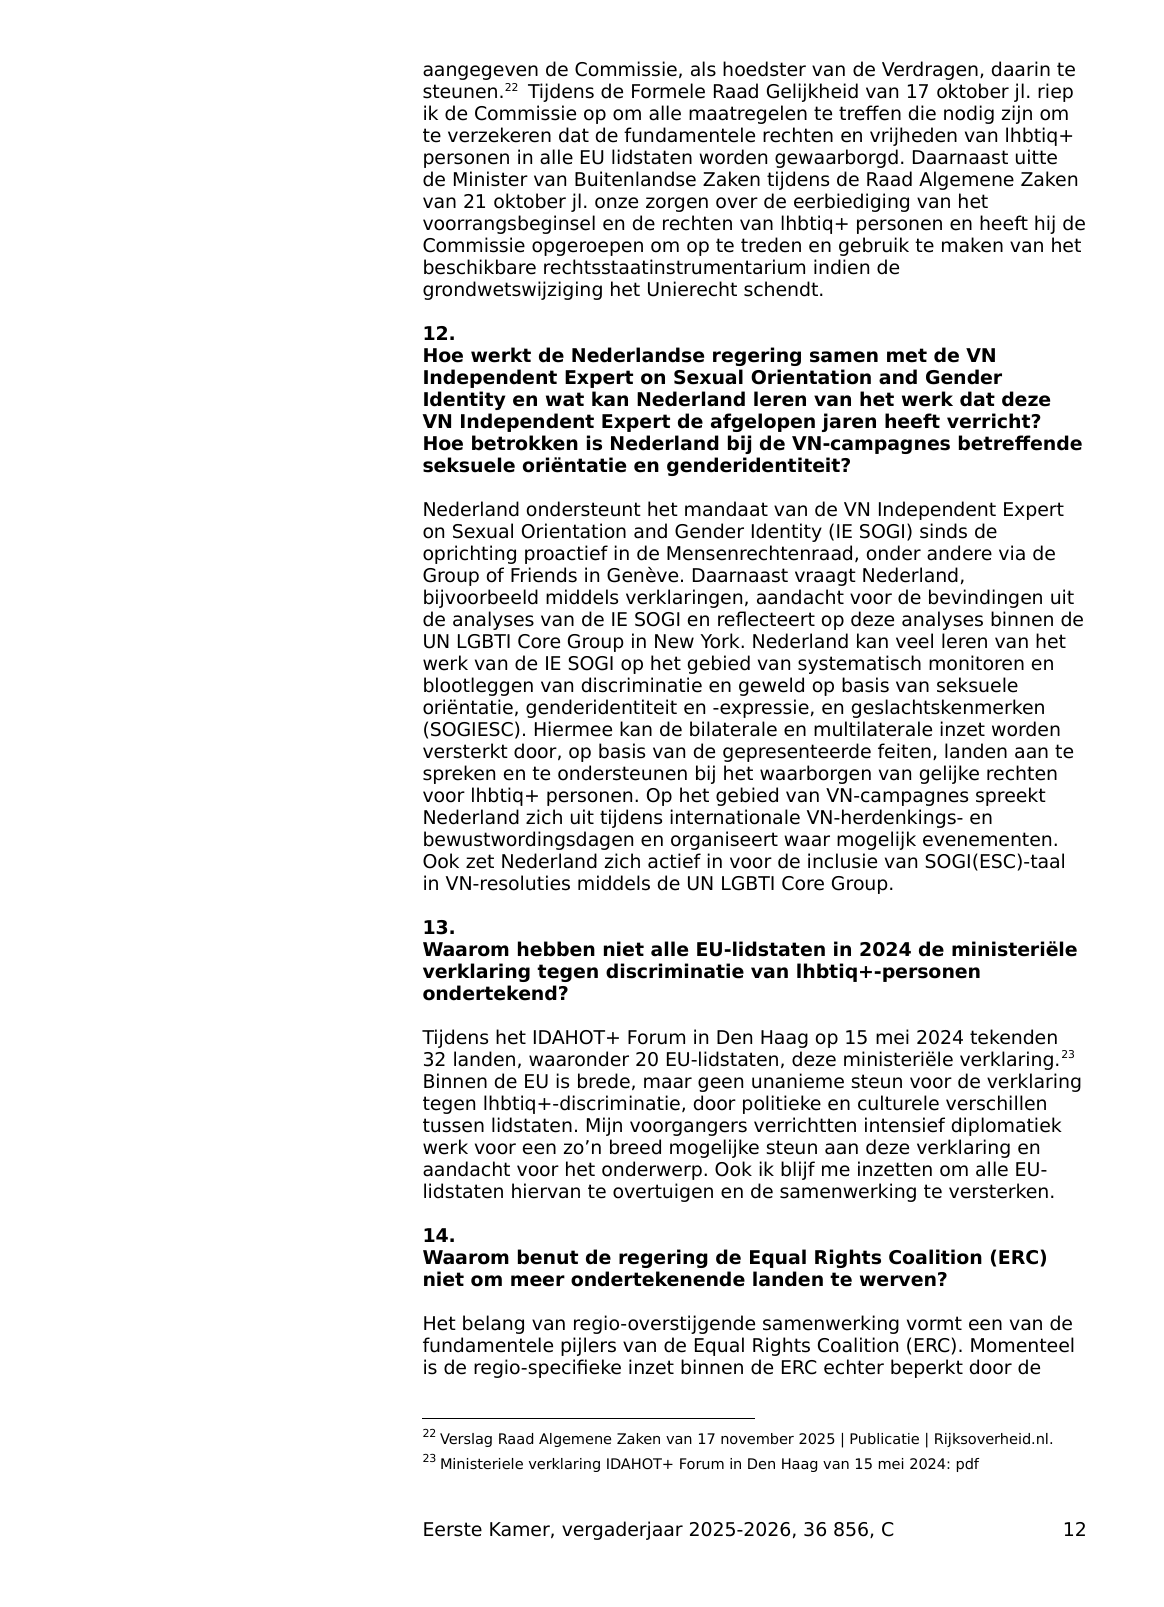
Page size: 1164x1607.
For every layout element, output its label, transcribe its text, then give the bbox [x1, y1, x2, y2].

text Ministeriele verklaring IDAHOT+ Forum in Den Haag van 15 mei 2024: pdf [422, 1452, 1087, 1474]
text Waarom hebben niet alle EU-lidstaten in 2024 de ministeriële verklaring tegen discriminatie van lhbtiq+-personen ondertekend? [422, 939, 1087, 1005]
text 14. [422, 1225, 1087, 1247]
text Tijdens het IDAHOT+ Forum in Den Haag op 15 mei 2024 tekenden 32 landen, waaronder 20 EU-lidstaten, deze ministeriële verklaring. Binnen de EU is brede, maar geen unanieme steun voor de verklaring tegen lhbtiq+-discriminatie, door politieke en culturele verschillen tussen lidstaten. Mijn voorgangers verrichtten intensief diplomatiek werk voor een zo’n breed mogelijke steun aan deze verklaring en aandacht voor het onderwerp. Ook ik blijf me inzetten om alle EU-lidstaten hiervan te overtuigen en de samenwerking te versterken. [422, 1027, 1087, 1203]
text 12. [422, 323, 1087, 345]
text Het belang van regio-overstijgende samenwerking vormt een van de fundamentele pijlers van de Equal Rights Coalition (ERC). Momenteel is de regio-specifieke inzet binnen de ERC echter beperkt door de [422, 1313, 1087, 1379]
text Hoe werkt de Nederlandse regering samen met de VN Independent Expert on Sexual Orientation and Gender Identity en wat kan Nederland leren van het werk dat deze VN Independent Expert de afgelopen jaren heeft verricht? Hoe betrokken is Nederland bij de VN-campagnes betreffende seksuele oriëntatie en genderidentiteit? [422, 345, 1087, 477]
text Verslag Raad Algemene Zaken van 17 november 2025 | Publicatie | Rijksoverheid.nl. [422, 1427, 1087, 1449]
text Waarom benut de regering de Equal Rights Coalition (ERC) niet om meer ondertekenende landen te werven? [422, 1247, 1087, 1291]
text 13. [422, 917, 1087, 939]
text aangegeven de Commissie, als hoedster van de Verdragen, daarin te steunen. Tijdens de Formele Raad Gelijkheid van 17 oktober jl. riep ik de Commissie op om alle maatregelen te treffen die nodig zijn om te verzekeren dat de fundamentele rechten en vrijheden van lhbtiq+ personen in alle EU lidstaten worden gewaarborgd. Daarnaast uitte de Minister van Buitenlandse Zaken tijdens de Raad Algemene Zaken van 21 oktober jl. onze zorgen over de eerbiediging van het voorrangsbeginsel en de rechten van lhbtiq+ personen en heeft hij de Commissie opgeroepen om op te treden en gebruik te maken van het beschikbare rechtsstaatinstrumentarium indien de grondwetswijziging het Unierecht schendt. [422, 59, 1087, 301]
text Nederland ondersteunt het mandaat van de VN Independent Expert on Sexual Orientation and Gender Identity (IE SOGI) sinds de oprichting proactief in de Mensenrechtenraad, onder andere via de Group of Friends in Genève. Daarnaast vraagt Nederland, bijvoorbeeld middels verklaringen, aandacht voor de bevindingen uit de analyses van de IE SOGI en reflecteert op deze analyses binnen de UN LGBTI Core Group in New York. Nederland kan veel leren van het werk van de IE SOGI op het gebied van systematisch monitoren en blootleggen van discriminatie en geweld op basis van seksuele oriëntatie, genderidentiteit en -expressie, en geslachtskenmerken (SOGIESC). Hiermee kan de bilaterale en multilaterale inzet worden versterkt door, op basis van de gepresenteerde feiten, landen aan te spreken en te ondersteunen bij het waarborgen van gelijke rechten voor lhbtiq+ personen. Op het gebied van VN-campagnes spreekt Nederland zich uit tijdens internationale VN-herdenkings- en bewustwordingsdagen en organiseert waar mogelijk evenementen. Ook zet Nederland zich actief in voor de inclusie van SOGI(ESC)-taal in VN-resoluties middels de UN LGBTI Core Group. [422, 499, 1087, 895]
